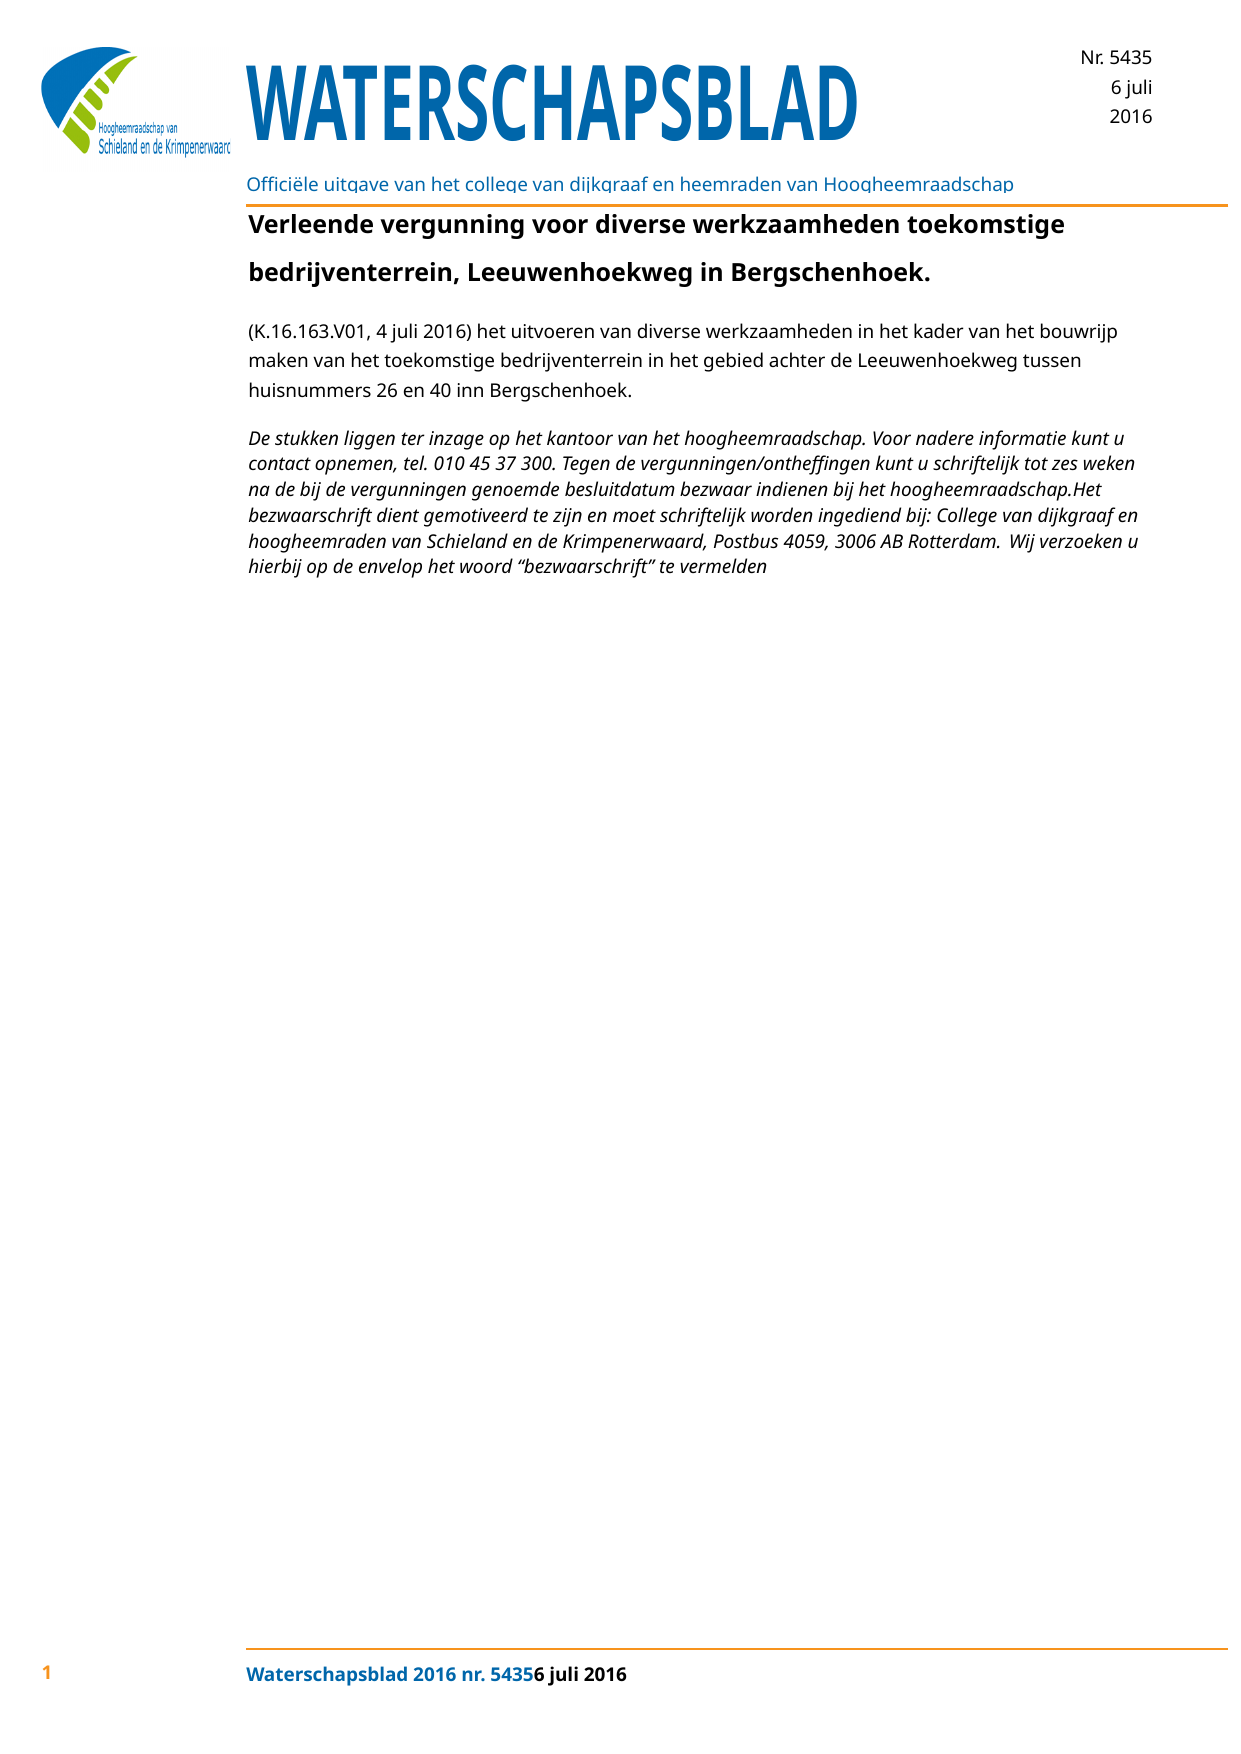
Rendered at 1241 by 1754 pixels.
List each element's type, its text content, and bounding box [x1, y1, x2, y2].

text Verleende vergunning voor diverse werkzaamheden toekomstige bedrijventerrein, Leeuwenhoekweg in Bergschenhoek. [248, 207, 1152, 288]
picture [41, 47, 231, 172]
text De stukken liggen ter inzage op het kantoor van het hoogheemraadschap. Voor nadere informatie kunt u contact opnemen, tel. 010 45 37 300. Tegen de vergunningen/ontheffingen kunt u schriftelijk tot zes weken na de bij de vergunningen genoemde besluitdatum bezwaar indienen bij het hoogheemraadschap.Het bezwaarschrift dient gemotiveerd te zijn en moet schriftelijk worden ingediend bij: College van dijkgraaf en hoogheemraden van Schieland en de Krimpenerwaard, Postbus 4059, 3006 AB Rotterdam. Wij verzoeken u hierbij op de envelop het woord “bezwaarschrift” te vermelden [248, 425, 1152, 579]
text (K.16.163.V01, 4 juli 2016) het uitvoeren van diverse werkzaamheden in het kader van het bouwrijp maken van het toekomstige bedrijventerrein in het gebied achter de Leeuwenhoekweg tussen huisnummers 26 en 40 inn Bergschenhoek. [248, 318, 1152, 403]
